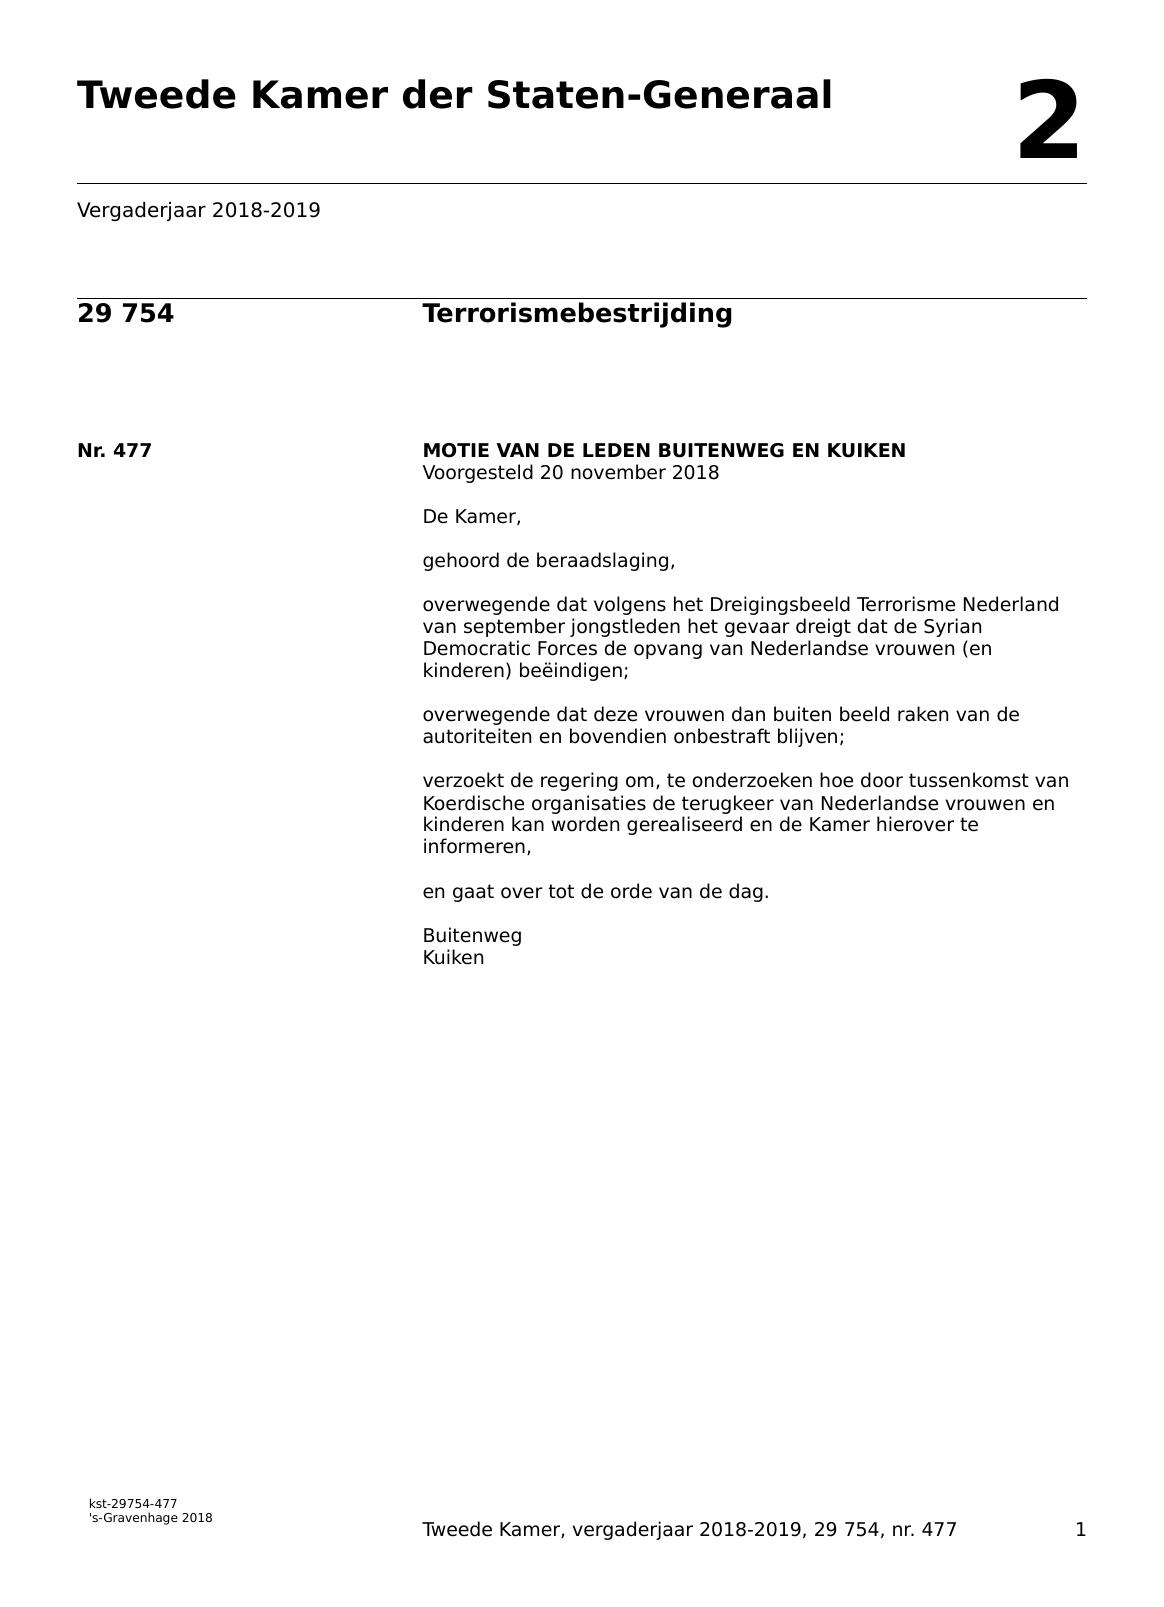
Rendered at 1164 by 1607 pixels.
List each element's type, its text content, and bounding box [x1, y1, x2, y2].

subtitle Nr. 477 MOTIE VAN DE LEDEN BUITENWEG EN KUIKEN [77, 440, 1087, 462]
text verzoekt de regering om, te onderzoeken hoe door tussenkomst van Koerdische organisaties de terugkeer van Nederlandse vrouwen en kinderen kan worden gerealiseerd en de Kamer hierover te informeren, [422, 770, 1087, 858]
table_header 2 [886, 59, 1087, 183]
text 's-Gravenhage 2018 [88, 1511, 323, 1525]
subtitle 29 754 Terrorismebestrijding [77, 299, 1087, 329]
text De Kamer, [422, 506, 1087, 528]
text gehoord de beraadslaging, [422, 550, 1087, 572]
text overwegende dat volgens het Dreigingsbeeld Terrorisme Nederland van september jongstleden het gevaar dreigt dat de Syrian Democratic Forces de opvang van Nederlandse vrouwen (en kinderen) beëindigen; [422, 594, 1087, 682]
table_cell Vergaderjaar 2018-2019 [77, 184, 1087, 298]
text kst-29754-477 [88, 1497, 323, 1511]
text Voorgesteld 20 november 2018 [422, 462, 1087, 484]
text en gaat over tot de orde van de dag. [422, 881, 1087, 902]
text Kuiken [422, 947, 1087, 969]
text Buitenweg [422, 925, 1087, 947]
table_header Tweede Kamer der Staten-Generaal [77, 59, 886, 183]
text overwegende dat deze vrouwen dan buiten beeld raken van de autoriteiten en bovendien onbestraft blijven; [422, 704, 1087, 748]
